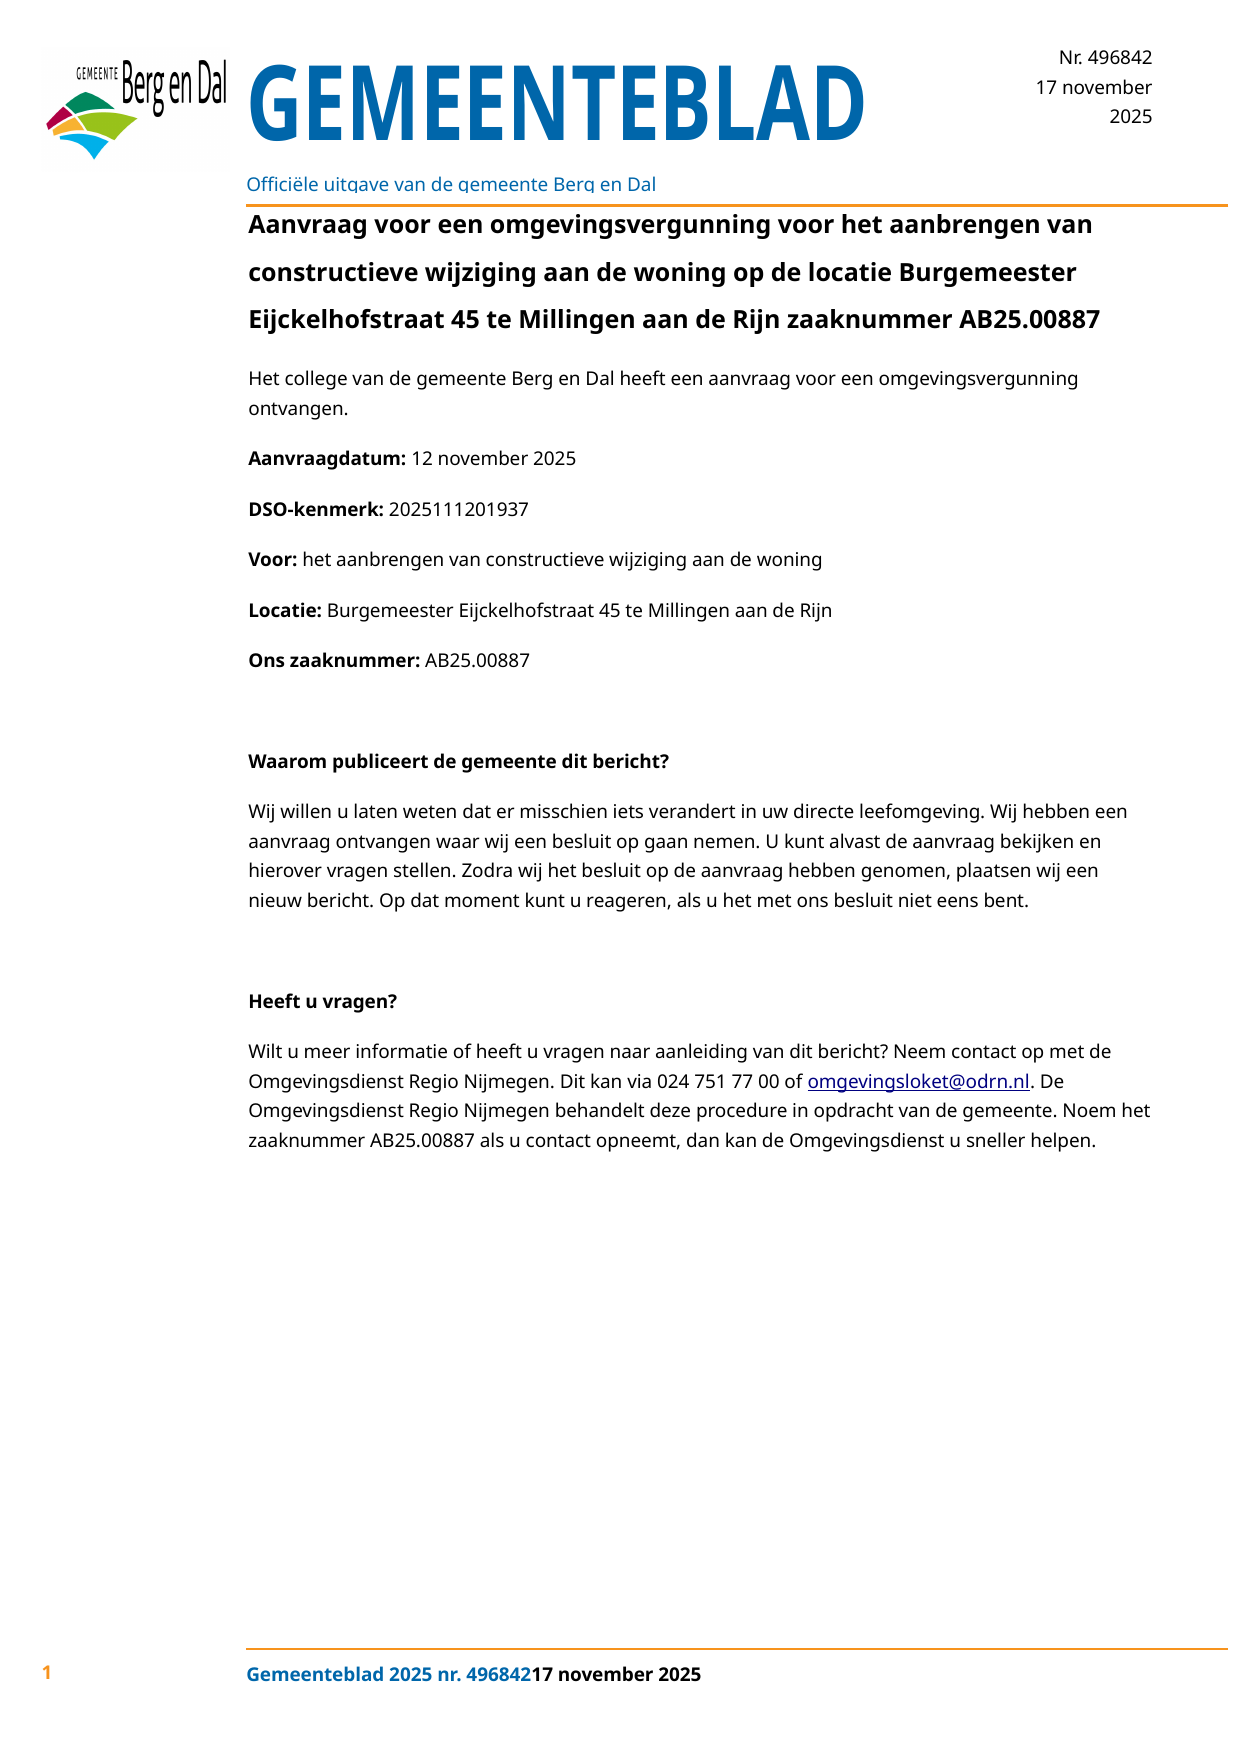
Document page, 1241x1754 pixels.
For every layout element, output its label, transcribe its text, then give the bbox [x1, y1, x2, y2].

text Aanvraagdatum: 12 november 2025 [248, 446, 1152, 471]
text Wij willen u laten weten dat er misschien iets verandert in uw directe leefomgeving. Wij hebben een aanvraag ontvangen waar wij een besluit op gaan nemen. U kunt alvast de aanvraag bekijken en hierover vragen stellen. Zodra wij het besluit op de aanvraag hebben genomen, plaatsen wij een nieuw bericht. Op dat moment kunt u reageren, als u het met ons besluit niet eens bent. [248, 798, 1152, 913]
text Wilt u meer informatie of heeft u vragen naar aanleiding van dit bericht? Neem contact op met de Omgevingsdienst Regio Nijmegen. Dit kan via 024 751 77 00 of omgevingsloket@odrn.nl. De Omgevingsdienst Regio Nijmegen behandelt deze procedure in opdracht van de gemeente. Noem het zaaknummer AB25.00887 als u contact opneemt, dan kan de Omgevingsdienst u sneller helpen. [248, 1038, 1152, 1153]
text DSO-kenmerk: 2025111201937 [248, 496, 1152, 522]
text Het college van de gemeente Berg en Dal heeft een aanvraag voor een omgevingsvergunning ontvangen. [248, 366, 1152, 421]
text Aanvraag voor een omgevingsvergunning voor het aanbrengen van constructieve wijziging aan de woning op de locatie Burgemeester Eijckelhofstraat 45 te Millingen aan de Rijn zaaknummer AB25.00887 [248, 207, 1152, 336]
text Ons zaaknummer: AB25.00887 [248, 647, 1152, 673]
text Voor: het aanbrengen van constructieve wijziging aan de woning [248, 546, 1152, 572]
text Heeft u vragen? [248, 988, 1152, 1014]
text Locatie: Burgemeester Eijckelhofstraat 45 te Millingen aan de Rijn [248, 597, 1152, 622]
picture [41, 47, 231, 172]
text Waarom publiceert de gemeente dit bericht? [248, 748, 1152, 774]
